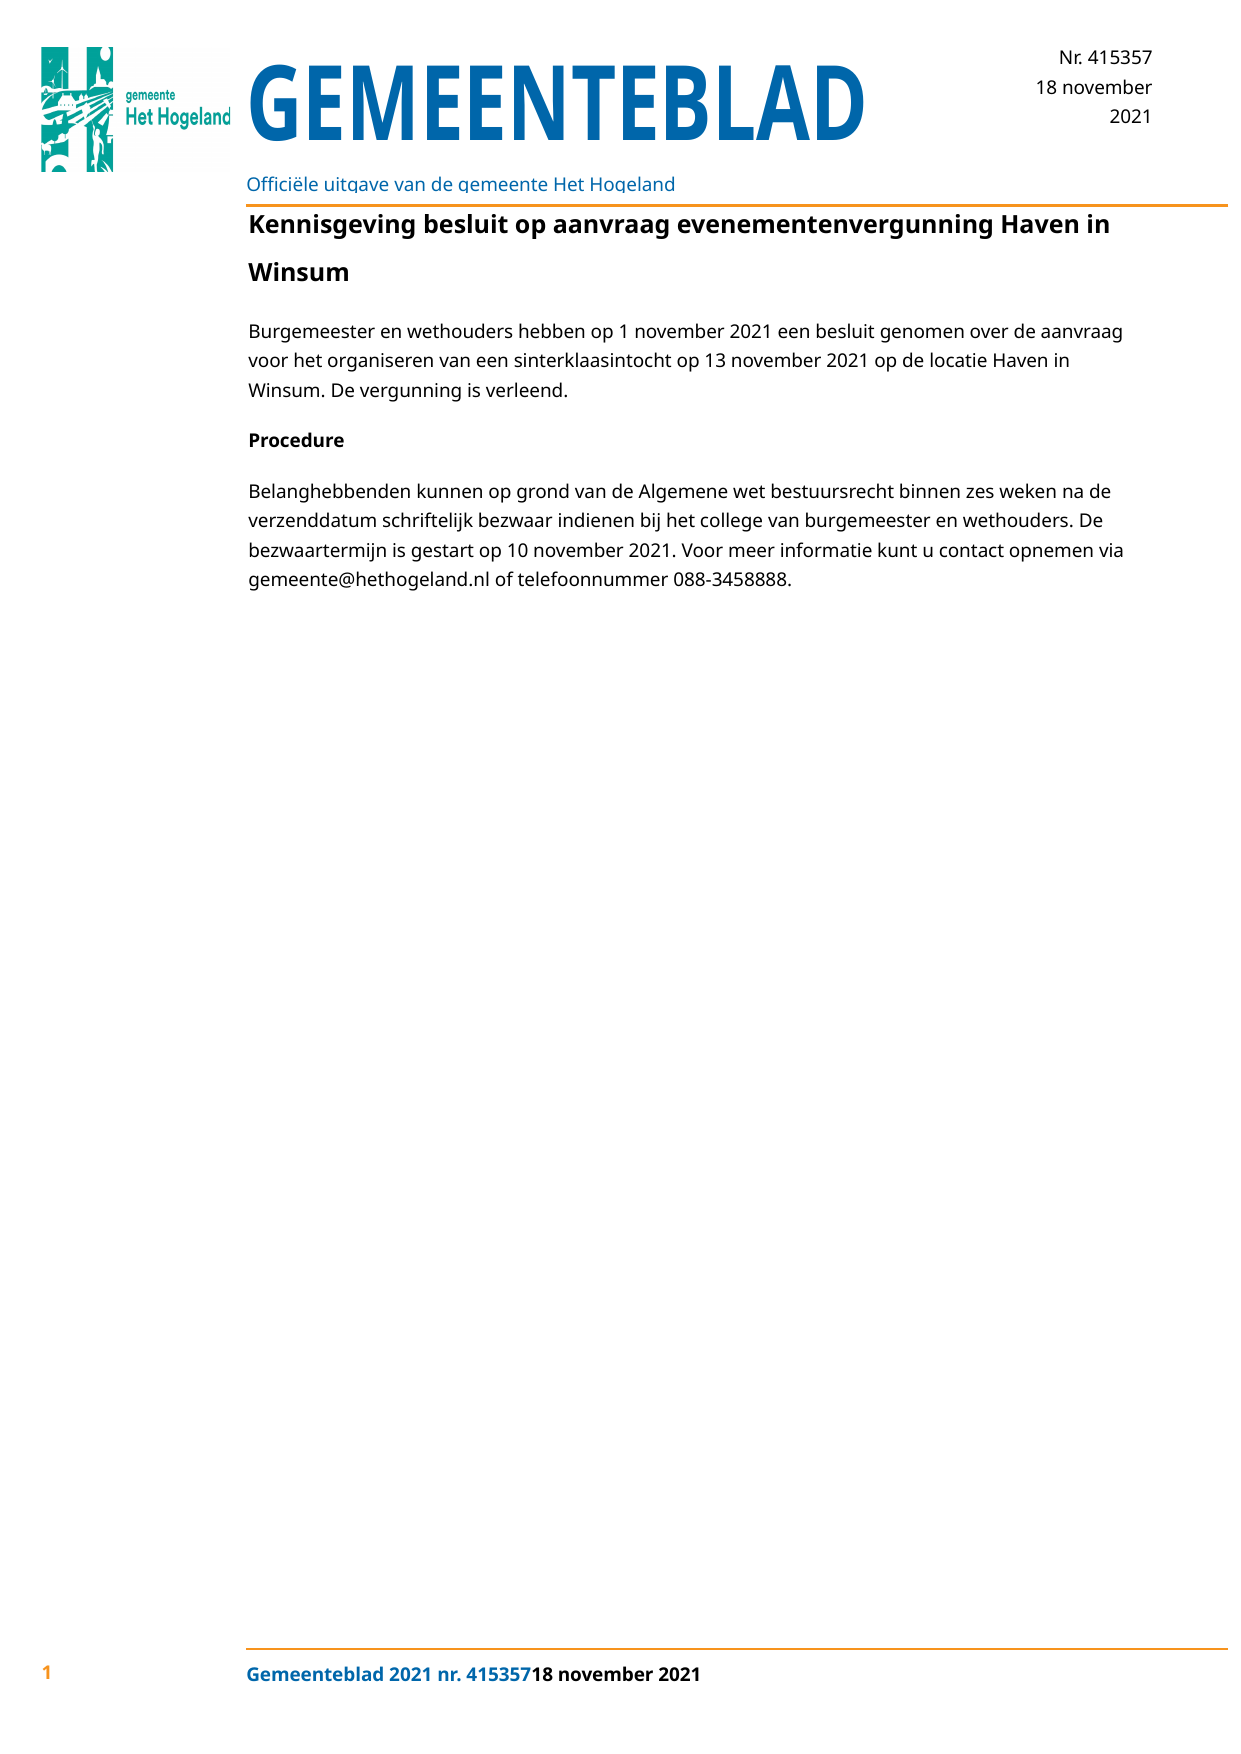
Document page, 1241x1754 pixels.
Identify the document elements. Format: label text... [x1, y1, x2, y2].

text Kennisgeving besluit op aanvraag evenementenvergunning Haven in Winsum [248, 207, 1152, 288]
picture [41, 47, 231, 172]
text Procedure [248, 427, 1152, 453]
text Burgemeester en wethouders hebben op 1 november 2021 een besluit genomen over de aanvraag voor het organiseren van een sinterklaasintocht op 13 november 2021 op de locatie Haven in Winsum. De vergunning is verleend. [248, 318, 1152, 403]
text Belanghebbenden kunnen op grond van de Algemene wet bestuursrecht binnen zes weken na de verzenddatum schriftelijk bezwaar indienen bij het college van burgemeester en wethouders. De bezwaartermijn is gestart op 10 november 2021. Voor meer informatie kunt u contact opnemen via gemeente@hethogeland.nl of telefoonnummer 088-3458888. [248, 478, 1152, 592]
